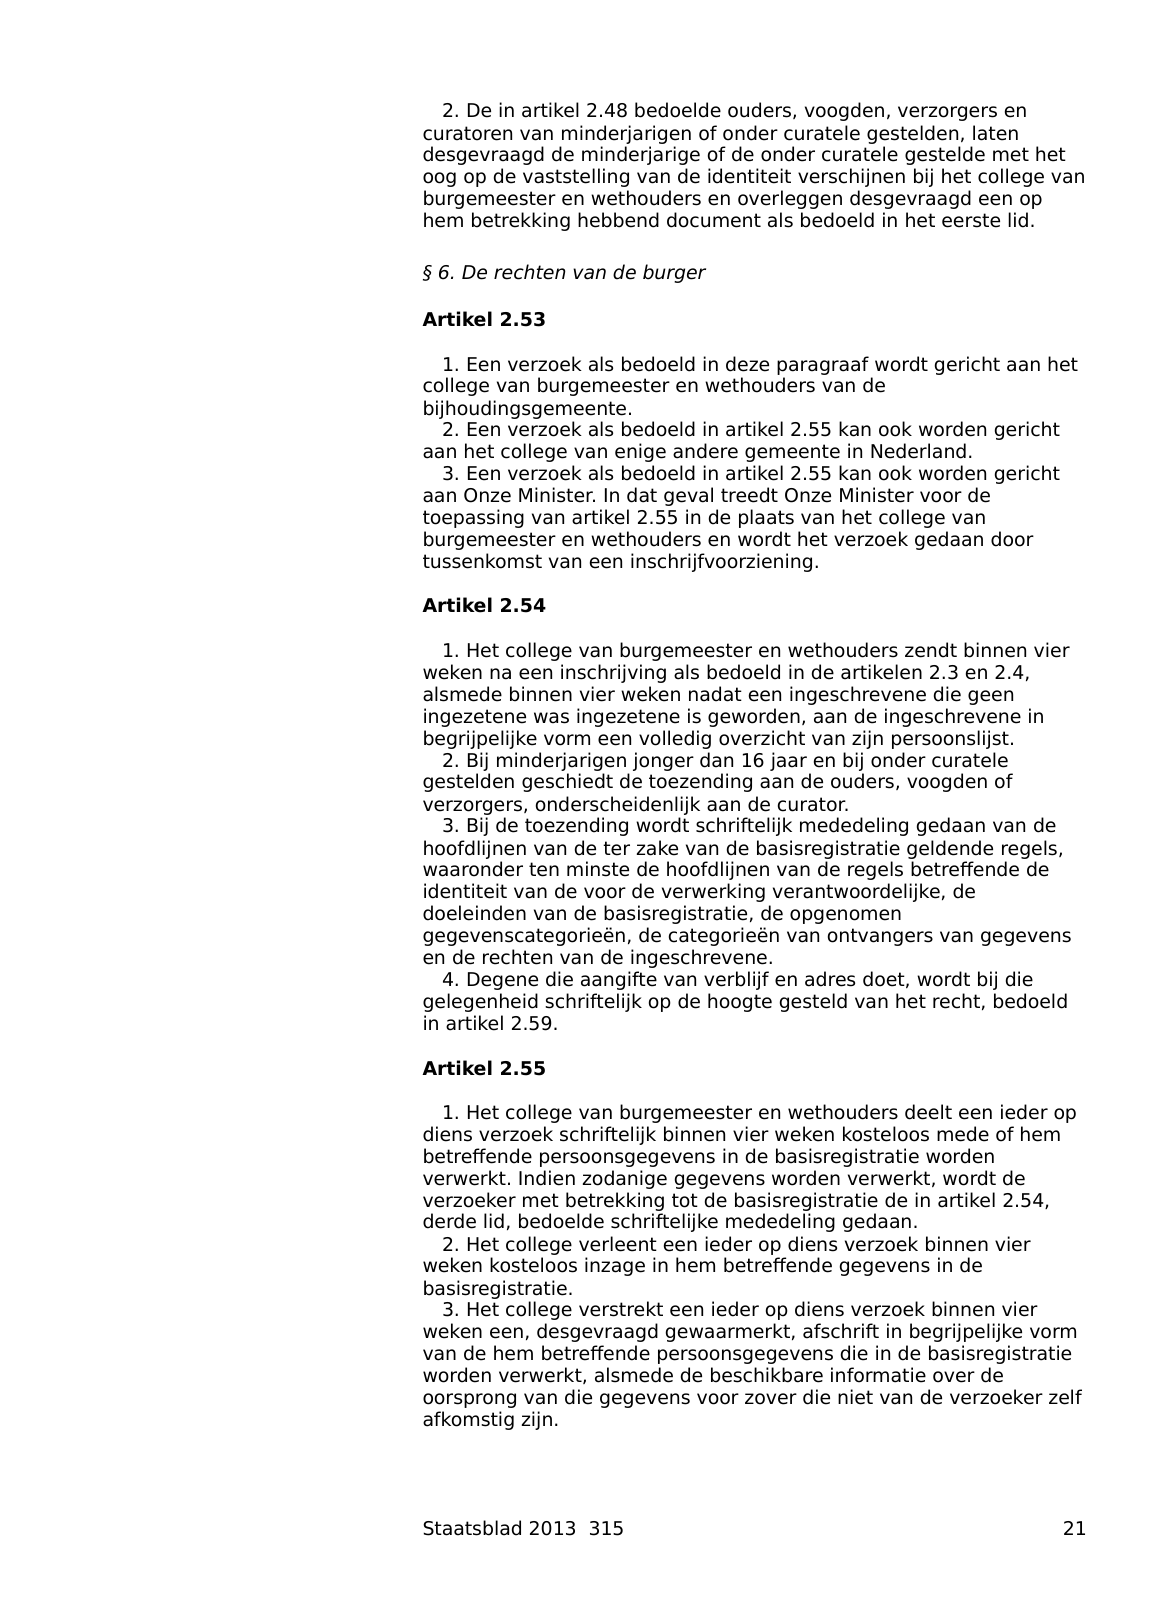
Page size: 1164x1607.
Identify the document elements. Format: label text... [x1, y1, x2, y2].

text 3. Het college verstrekt een ieder op diens verzoek binnen vier weken een, desgevraagd gewaarmerkt, afschrift in begrijpelijke vorm van de hem betreffende persoonsgegevens die in de basisregistratie worden verwerkt, alsmede de beschikbare informatie over de oorsprong van die gegevens voor zover die niet van de verzoeker zelf afkomstig zijn. [422, 1299, 1087, 1431]
text 4. Degene die aangifte van verblijf en adres doet, wordt bij die gelegenheid schriftelijk op de hoogte gesteld van het recht, bedoeld in artikel 2.59. [422, 969, 1087, 1035]
text 3. Een verzoek als bedoeld in artikel 2.55 kan ook worden gericht aan Onze Minister. In dat geval treedt Onze Minister voor de toepassing van artikel 2.55 in de plaats van het college van burgemeester en wethouders en wordt het verzoek gedaan door tussenkomst van een inschrijfvoorziening. [422, 463, 1087, 573]
subtitle Artikel 2.55 [422, 1057, 1087, 1079]
text 1. Het college van burgemeester en wethouders deelt een ieder op diens verzoek schriftelijk binnen vier weken kosteloos mede of hem betreffende persoonsgegevens in de basisregistratie worden verwerkt. Indien zodanige gegevens worden verwerkt, wordt de verzoeker met betrekking tot de basisregistratie de in artikel 2.54, derde lid, bedoelde schriftelijke mededeling gedaan. [422, 1102, 1087, 1233]
subtitle § 6. De rechten van de burger [422, 262, 1087, 284]
text 1. Het college van burgemeester en wethouders zendt binnen vier weken na een inschrijving als bedoeld in de artikelen 2.3 en 2.4, alsmede binnen vier weken nadat een ingeschrevene die geen ingezetene was ingezetene is geworden, aan de ingeschrevene in begrijpelijke vorm een volledig overzicht van zijn persoonslijst. [422, 639, 1087, 749]
text 3. Bij de toezending wordt schriftelijk mededeling gedaan van de hoofdlijnen van de ter zake van de basisregistratie geldende regels, waaronder ten minste de hoofdlijnen van de regels betreffende de identiteit van de voor de verwerking verantwoordelijke, de doeleinden van de basisregistratie, de opgenomen gegevenscategorieën, de categorieën van ontvangers van gegevens en de rechten van de ingeschrevene. [422, 815, 1087, 969]
text 1. Een verzoek als bedoeld in deze paragraaf wordt gericht aan het college van burgemeester en wethouders van de bijhoudingsgemeente. [422, 353, 1087, 419]
text 2. De in artikel 2.48 bedoelde ouders, voogden, verzorgers en curatoren van minderjarigen of onder curatele gestelden, laten desgevraagd de minderjarige of de onder curatele gestelde met het oog op de vaststelling van de identiteit verschijnen bij het college van burgemeester en wethouders en overleggen desgevraagd een op hem betrekking hebbend document als bedoeld in het eerste lid. [422, 100, 1087, 232]
text 2. Bij minderjarigen jonger dan 16 jaar en bij onder curatele gestelden geschiedt de toezending aan de ouders, voogden of verzorgers, onderscheidenlijk aan de curator. [422, 749, 1087, 815]
subtitle Artikel 2.54 [422, 595, 1087, 617]
subtitle Artikel 2.53 [422, 309, 1087, 331]
text 2. Het college verleent een ieder op diens verzoek binnen vier weken kosteloos inzage in hem betreffende gegevens in de basisregistratie. [422, 1233, 1087, 1299]
text 2. Een verzoek als bedoeld in artikel 2.55 kan ook worden gericht aan het college van enige andere gemeente in Nederland. [422, 419, 1087, 463]
